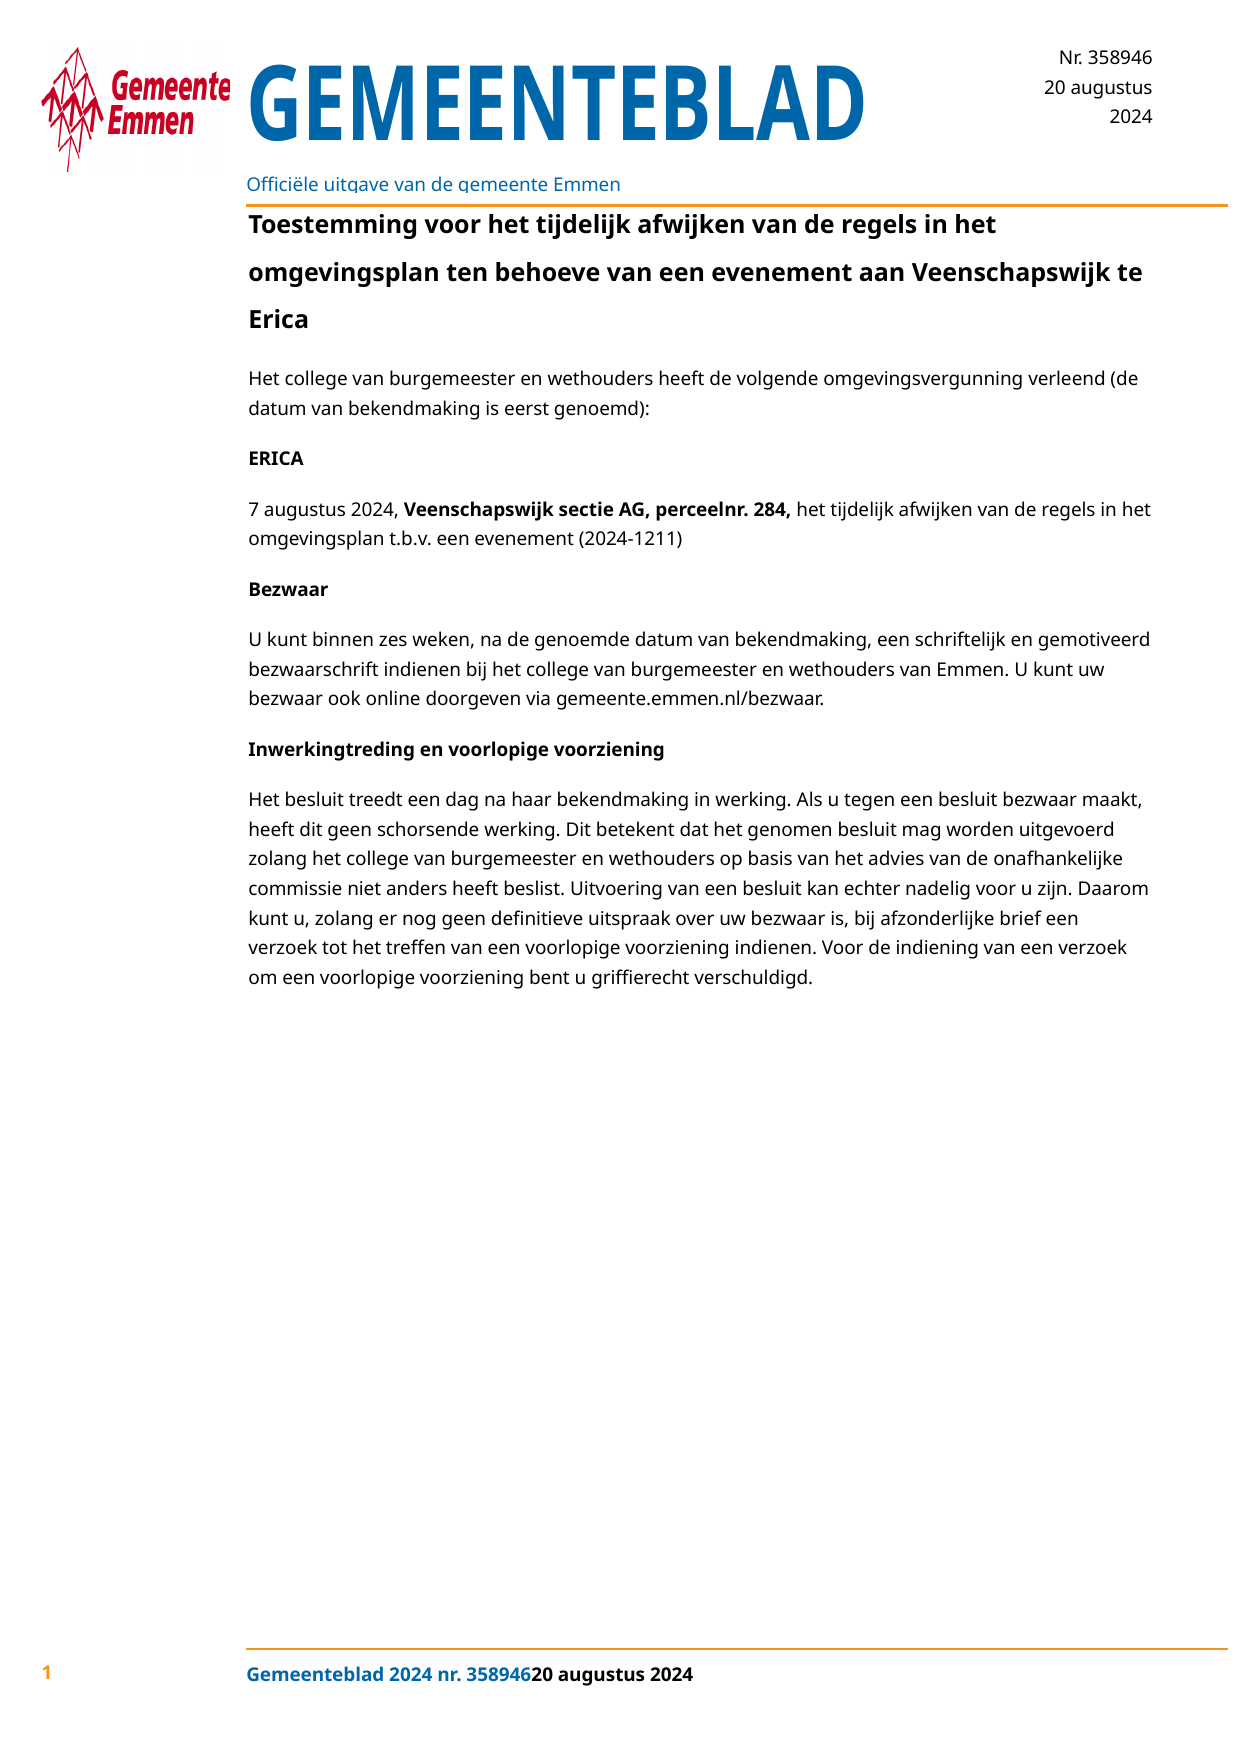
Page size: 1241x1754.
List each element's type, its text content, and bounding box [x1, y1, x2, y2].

text 7 augustus 2024, Veenschapswijk sectie AG, perceelnr. 284, het tijdelijk afwijken van de regels in het omgevingsplan t.b.v. een evenement (2024-1211) [248, 496, 1152, 551]
text U kunt binnen zes weken, na de genoemde datum van bekendmaking, een schriftelijk en gemotiveerd bezwaarschrift indienen bij het college van burgemeester en wethouders van Emmen. U kunt uw bezwaar ook online doorgeven via gemeente.emmen.nl/bezwaar. [248, 626, 1152, 711]
text Het college van burgemeester en wethouders heeft de volgende omgevingsvergunning verleend (de datum van bekendmaking is eerst genoemd): [248, 366, 1152, 421]
text Toestemming voor het tijdelijk afwijken van de regels in het omgevingsplan ten behoeve van een evenement aan Veenschapswijk te Erica [248, 207, 1152, 336]
text ERICA [248, 446, 1152, 471]
text Inwerkingtreding en voorlopige voorziening [248, 736, 1152, 762]
picture [41, 47, 231, 172]
text Het besluit treedt een dag na haar bekendmaking in werking. Als u tegen een besluit bezwaar maakt, heeft dit geen schorsende werking. Dit betekent dat het genomen besluit mag worden uitgevoerd zolang het college van burgemeester en wethouders op basis van het advies van de onafhankelijke commissie niet anders heeft beslist. Uitvoering van een besluit kan echter nadelig voor u zijn. Daarom kunt u, zolang er nog geen definitieve uitspraak over uw bezwaar is, bij afzonderlijke brief een verzoek tot het treffen van een voorlopige voorziening indienen. Voor de indiening van een verzoek om een voorlopige voorziening bent u griffierecht verschuldigd. [248, 786, 1152, 989]
text Bezwaar [248, 576, 1152, 602]
